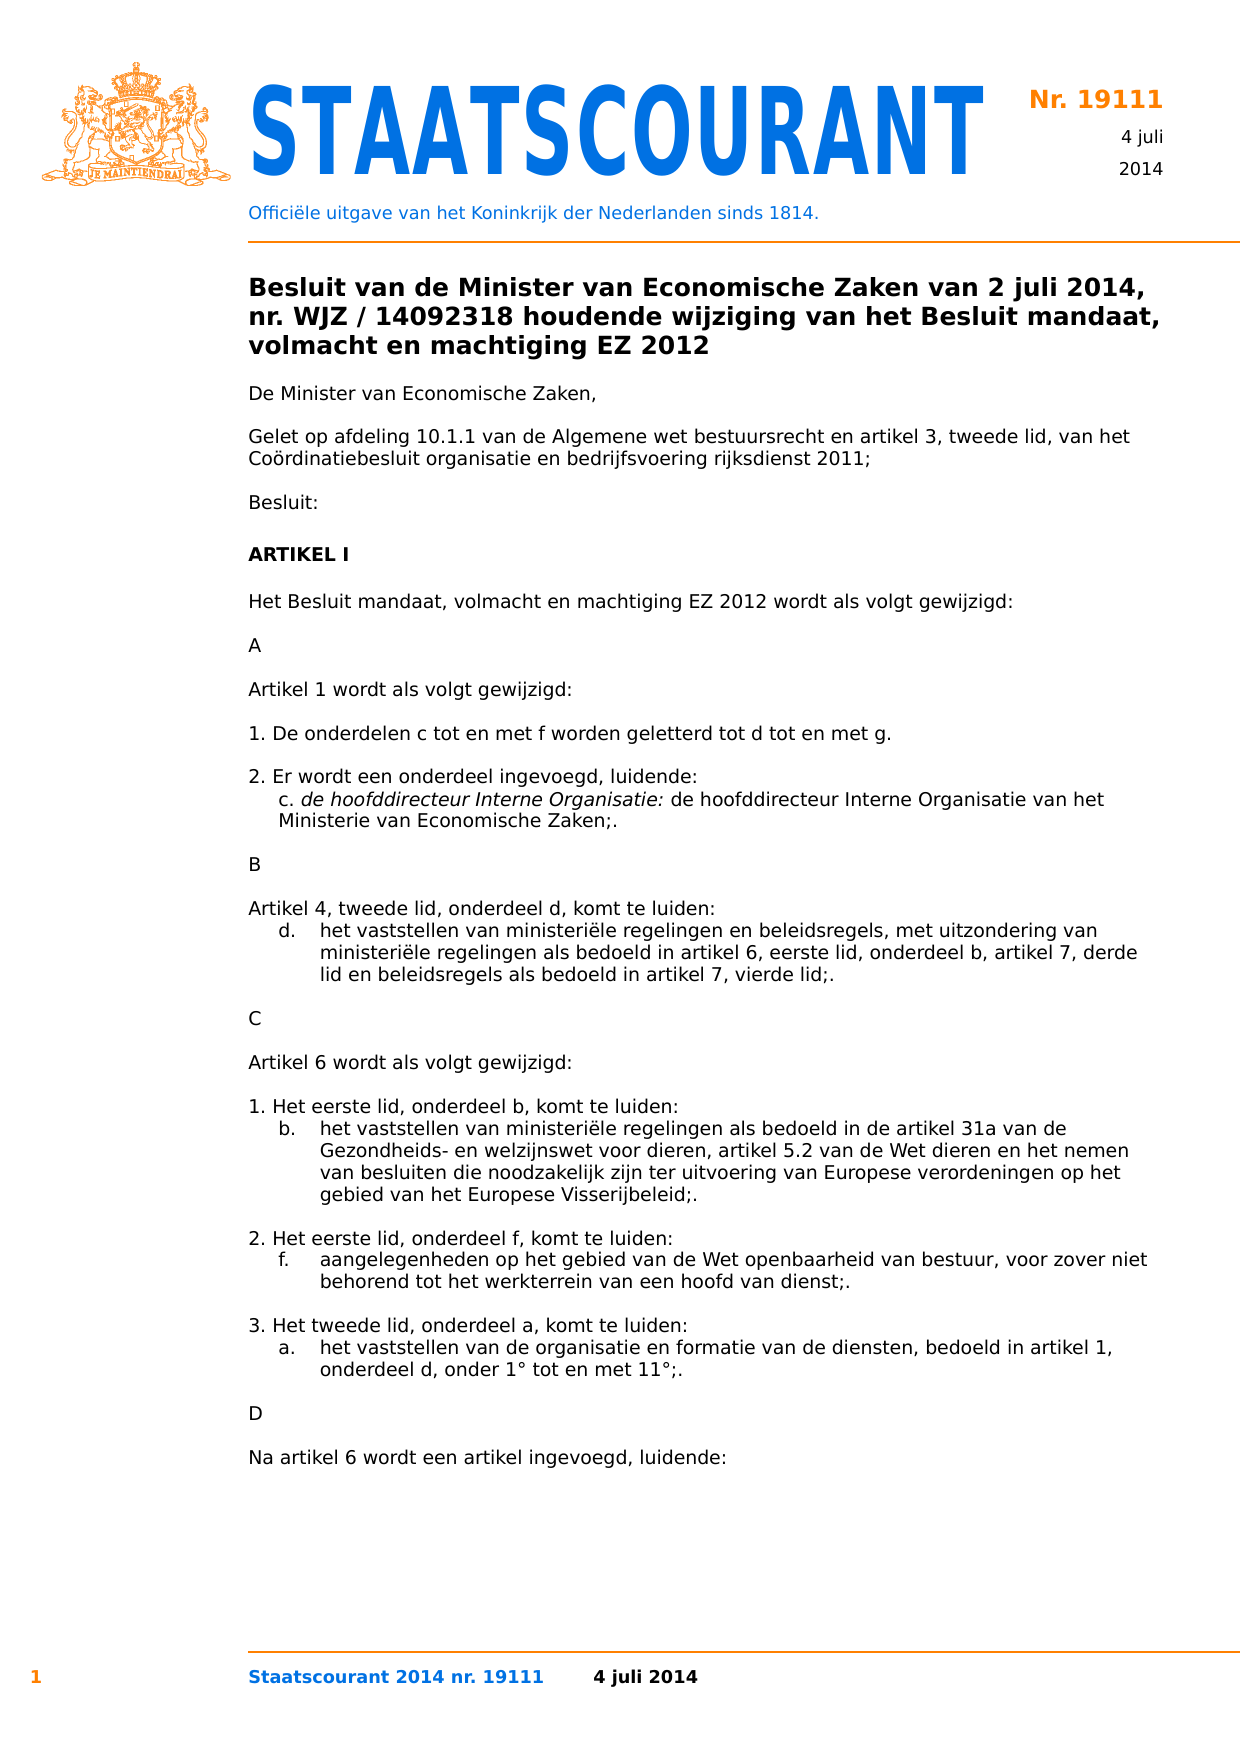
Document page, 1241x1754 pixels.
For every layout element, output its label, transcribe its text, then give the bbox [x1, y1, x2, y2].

text Artikel 1 wordt als volgt gewijzigd: [248, 679, 1163, 701]
table_header Nr. 19111 [998, 62, 1240, 121]
text Besluit: [248, 492, 1163, 514]
text d. het vaststellen van ministeriële regelingen en beleidsregels, met uitzondering van ministeriële regelingen als bedoeld in artikel 6, eerste lid, onderdeel b, artikel 7, derde lid en beleidsregels als bedoeld in artikel 7, vierde lid;. [278, 920, 1163, 986]
text c. de hoofddirecteur Interne Organisatie: de hoofddirecteur Interne Organisatie van het Ministerie van Economische Zaken;. [278, 788, 1163, 832]
text D [248, 1403, 1163, 1425]
table_cell 2014 [998, 153, 1240, 203]
subtitle Besluit van de Minister van Economische Zaken van 2 juli 2014, nr. WJZ / 14092318 houdende wijziging van het Besluit mandaat, volmacht en machtiging EZ 2012 [248, 273, 1163, 361]
text A [248, 635, 1163, 657]
text f. aangelegenheden op het gebied van de Wet openbaarheid van bestuur, voor zover niet behorend tot het werkterrein van een hoofd van dienst;. [278, 1249, 1163, 1293]
text a. het vaststellen van de organisatie en formatie van de diensten, bedoeld in artikel 1, onderdeel d, onder 1° tot en met 11°;. [278, 1337, 1163, 1381]
text 3. Het tweede lid, onderdeel a, komt te luiden: [248, 1315, 1163, 1337]
text Artikel 6 wordt als volgt gewijzigd: [248, 1052, 1163, 1074]
text 1. Het eerste lid, onderdeel b, komt te luiden: [248, 1096, 1163, 1118]
table_cell Officiële uitgave van het Koninkrijk der Nederlanden sinds 1814. [248, 203, 1240, 241]
subtitle ARTIKEL I [248, 544, 1163, 566]
text De Minister van Economische Zaken, [248, 382, 1163, 404]
picture [41, 62, 231, 186]
table_header STAATSCOURANT [248, 62, 998, 203]
text 1. De onderdelen c tot en met f worden geletterd tot d tot en met g. [248, 723, 1163, 744]
text b. het vaststellen van ministeriële regelingen als bedoeld in de artikel 31a van de Gezondheids- en welzijnswet voor dieren, artikel 5.2 van de Wet dieren en het nemen van besluiten die noodzakelijk zijn ter uitvoering van Europese verordeningen op het gebied van het Europese Visserijbeleid;. [278, 1118, 1163, 1206]
table_cell 4 juli [998, 121, 1240, 153]
text 2. Het eerste lid, onderdeel f, komt te luiden: [248, 1227, 1163, 1249]
text Het Besluit mandaat, volmacht en machtiging EZ 2012 wordt als volgt gewijzigd: [248, 591, 1163, 613]
text Artikel 4, tweede lid, onderdeel d, komt te luiden: [248, 898, 1163, 920]
text Gelet op afdeling 10.1.1 van de Algemene wet bestuursrecht en artikel 3, tweede lid, van het Coördinatiebesluit organisatie en bedrijfsvoering rijksdienst 2011; [248, 426, 1163, 470]
text C [248, 1008, 1163, 1030]
table_header [25, 62, 248, 241]
text Na artikel 6 wordt een artikel ingevoegd, luidende: [248, 1447, 1163, 1469]
text B [248, 854, 1163, 876]
text 2. Er wordt een onderdeel ingevoegd, luidende: [248, 766, 1163, 788]
